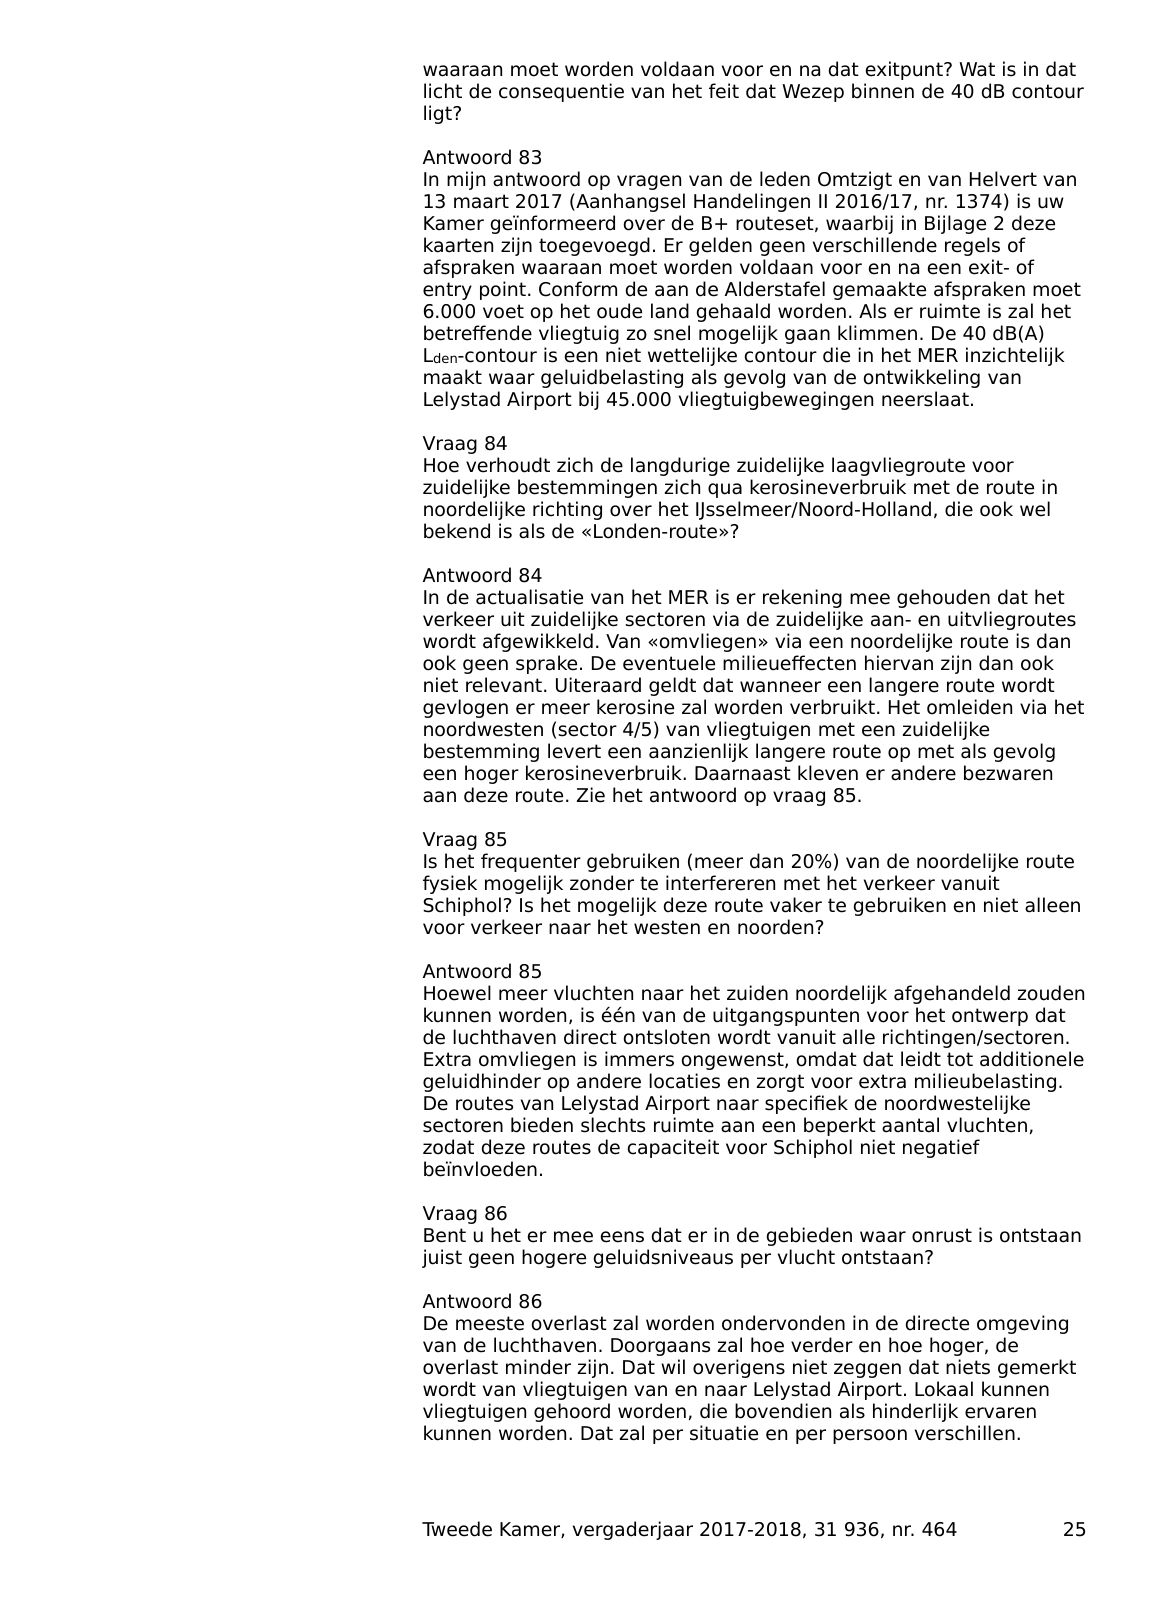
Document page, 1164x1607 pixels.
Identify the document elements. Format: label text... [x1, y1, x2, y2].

text Hoewel meer vluchten naar het zuiden noordelijk afgehandeld zouden kunnen worden, is één van de uitgangspunten voor het ontwerp dat de luchthaven direct ontsloten wordt vanuit alle richtingen/sectoren. Extra omvliegen is immers ongewenst, omdat dat leidt tot additionele geluidhinder op andere locaties en zorgt voor extra milieubelasting. De routes van Lelystad Airport naar specifiek de noordwestelijke sectoren bieden slechts ruimte aan een beperkt aantal vluchten, zodat deze routes de capaciteit voor Schiphol niet negatief beïnvloeden. [422, 983, 1087, 1181]
text De meeste overlast zal worden ondervonden in de directe omgeving van de luchthaven. Doorgaans zal hoe verder en hoe hoger, de overlast minder zijn. Dat wil overigens niet zeggen dat niets gemerkt wordt van vliegtuigen van en naar Lelystad Airport. Lokaal kunnen vliegtuigen gehoord worden, die bovendien als hinderlijk ervaren kunnen worden. Dat zal per situatie en per persoon verschillen. [422, 1313, 1087, 1445]
text In de actualisatie van het MER is er rekening mee gehouden dat het verkeer uit zuidelijke sectoren via de zuidelijke aan- en uitvliegroutes wordt afgewikkeld. Van «omvliegen» via een noordelijke route is dan ook geen sprake. De eventuele milieueffecten hiervan zijn dan ook niet relevant. Uiteraard geldt dat wanneer een langere route wordt gevlogen er meer kerosine zal worden verbruikt. Het omleiden via het noordwesten (sector 4/5) van vliegtuigen met een zuidelijke bestemming levert een aanzienlijk langere route op met als gevolg een hoger kerosineverbruik. Daarnaast kleven er andere bezwaren aan deze route. Zie het antwoord op vraag 85. [422, 587, 1087, 807]
text Vraag 85 [422, 829, 1087, 851]
text Antwoord 86 [422, 1291, 1087, 1313]
text Vraag 84 [422, 433, 1087, 455]
text Antwoord 85 [422, 961, 1087, 983]
text Is het frequenter gebruiken (meer dan 20%) van de noordelijke route fysiek mogelijk zonder te interfereren met het verkeer vanuit Schiphol? Is het mogelijk deze route vaker te gebruiken en niet alleen voor verkeer naar het westen en noorden? [422, 851, 1087, 939]
text Antwoord 83 [422, 147, 1087, 169]
text Hoe verhoudt zich de langdurige zuidelijke laagvliegroute voor zuidelijke bestemmingen zich qua kerosineverbruik met de route in noordelijke richting over het IJsselmeer/Noord-Holland, die ook wel bekend is als de «Londen-route»? [422, 455, 1087, 543]
text waaraan moet worden voldaan voor en na dat exitpunt? Wat is in dat licht de consequentie van het feit dat Wezep binnen de 40 dB contour ligt? [422, 59, 1087, 125]
text In mijn antwoord op vragen van de leden Omtzigt en van Helvert van 13 maart 2017 (Aanhangsel Handelingen II 2016/17, nr. 1374) is uw Kamer geïnformeerd over de B+ routeset, waarbij in Bijlage 2 deze kaarten zijn toegevoegd. Er gelden geen verschillende regels of afspraken waaraan moet worden voldaan voor en na een exit- of entry point. Conform de aan de Alderstafel gemaakte afspraken moet 6.000 voet op het oude land gehaald worden. Als er ruimte is zal het betreffende vliegtuig zo snel mogelijk gaan klimmen. De 40 dB(A) Lden-contour is een niet wettelijke contour die in het MER inzichtelijk maakt waar geluidbelasting als gevolg van de ontwikkeling van Lelystad Airport bij 45.000 vliegtuigbewegingen neerslaat. [422, 169, 1087, 411]
text Bent u het er mee eens dat er in de gebieden waar onrust is ontstaan juist geen hogere geluidsniveaus per vlucht ontstaan? [422, 1225, 1087, 1269]
text Antwoord 84 [422, 565, 1087, 587]
text Vraag 86 [422, 1203, 1087, 1225]
